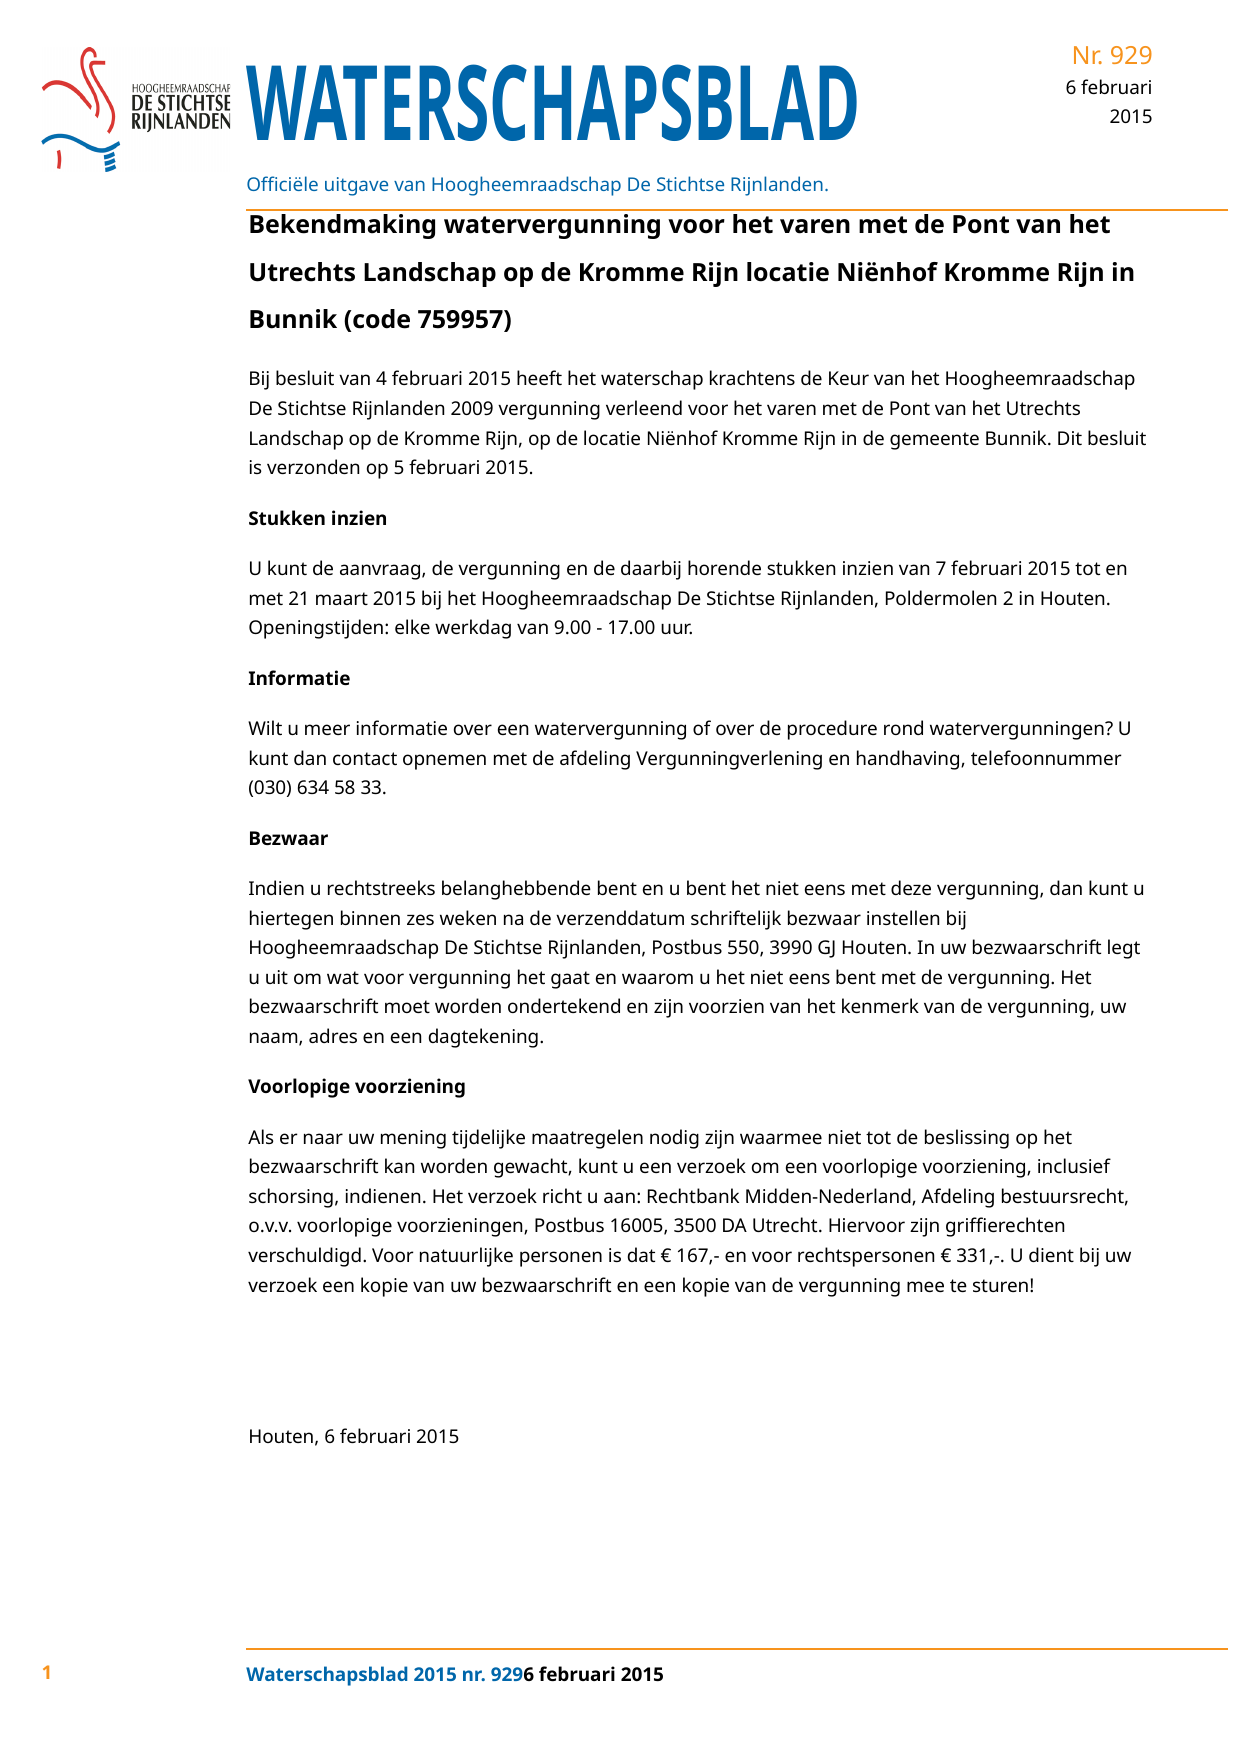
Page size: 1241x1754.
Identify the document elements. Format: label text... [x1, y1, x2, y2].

text Bezwaar [248, 825, 1152, 850]
text Houten, 6 februari 2015 [248, 1423, 1152, 1449]
text Als er naar uw mening tijdelijke maatregelen nodig zijn waarmee niet tot de beslissing op het bezwaarschrift kan worden gewacht, kunt u een verzoek om een voorlopige voorziening, inclusief schorsing, indienen. Het verzoek richt u aan: Rechtbank Midden-Nederland, Afdeling bestuursrecht, o.v.v. voorlopige voorzieningen, Postbus 16005, 3500 DA Utrecht. Hiervoor zijn griffierechten verschuldigd. Voor natuurlijke personen is dat € 167,- en voor rechtspersonen € 331,-. U dient bij uw verzoek een kopie van uw bezwaarschrift en een kopie van de vergunning mee te sturen! [248, 1124, 1152, 1297]
text Bekendmaking watervergunning voor het varen met de Pont van het Utrechts Landschap op de Kromme Rijn locatie Niënhof Kromme Rijn in Bunnik (code 759957) [248, 211, 1152, 336]
text Voorlopige voorziening [248, 1073, 1152, 1099]
picture [41, 47, 231, 172]
text U kunt de aanvraag, de vergunning en de daarbij horende stukken inzien van 7 februari 2015 tot en met 21 maart 2015 bij het Hoogheemraadschap De Stichtse Rijnlanden, Poldermolen 2 in Houten. Openingstijden: elke werkdag van 9.00 - 17.00 uur. [248, 555, 1152, 640]
text Bij besluit van 4 februari 2015 heeft het waterschap krachtens de Keur van het Hoogheemraadschap De Stichtse Rijnlanden 2009 vergunning verleend voor het varen met de Pont van het Utrechts Landschap op de Kromme Rijn, op de locatie Niënhof Kromme Rijn in de gemeente Bunnik. Dit besluit is verzonden op 5 februari 2015. [248, 366, 1152, 480]
text Informatie [248, 665, 1152, 690]
text Indien u rechtstreeks belanghebbende bent en u bent het niet eens met deze vergunning, dan kunt u hiertegen binnen zes weken na de verzenddatum schriftelijk bezwaar instellen bij Hoogheemraadschap De Stichtse Rijnlanden, Postbus 550, 3990 GJ Houten. In uw bezwaarschrift legt u uit om wat voor vergunning het gaat en waarom u het niet eens bent met de vergunning. Het bezwaarschrift moet worden ondertekend en zijn voorzien van het kenmerk van de vergunning, uw naam, adres en een dagtekening. [248, 875, 1152, 1049]
text Stukken inzien [248, 505, 1152, 530]
text Wilt u meer informatie over een watervergunning of over de procedure rond watervergunningen? U kunt dan contact opnemen met de afdeling Vergunningverlening en handhaving, telefoonnummer (030) 634 58 33. [248, 715, 1152, 800]
